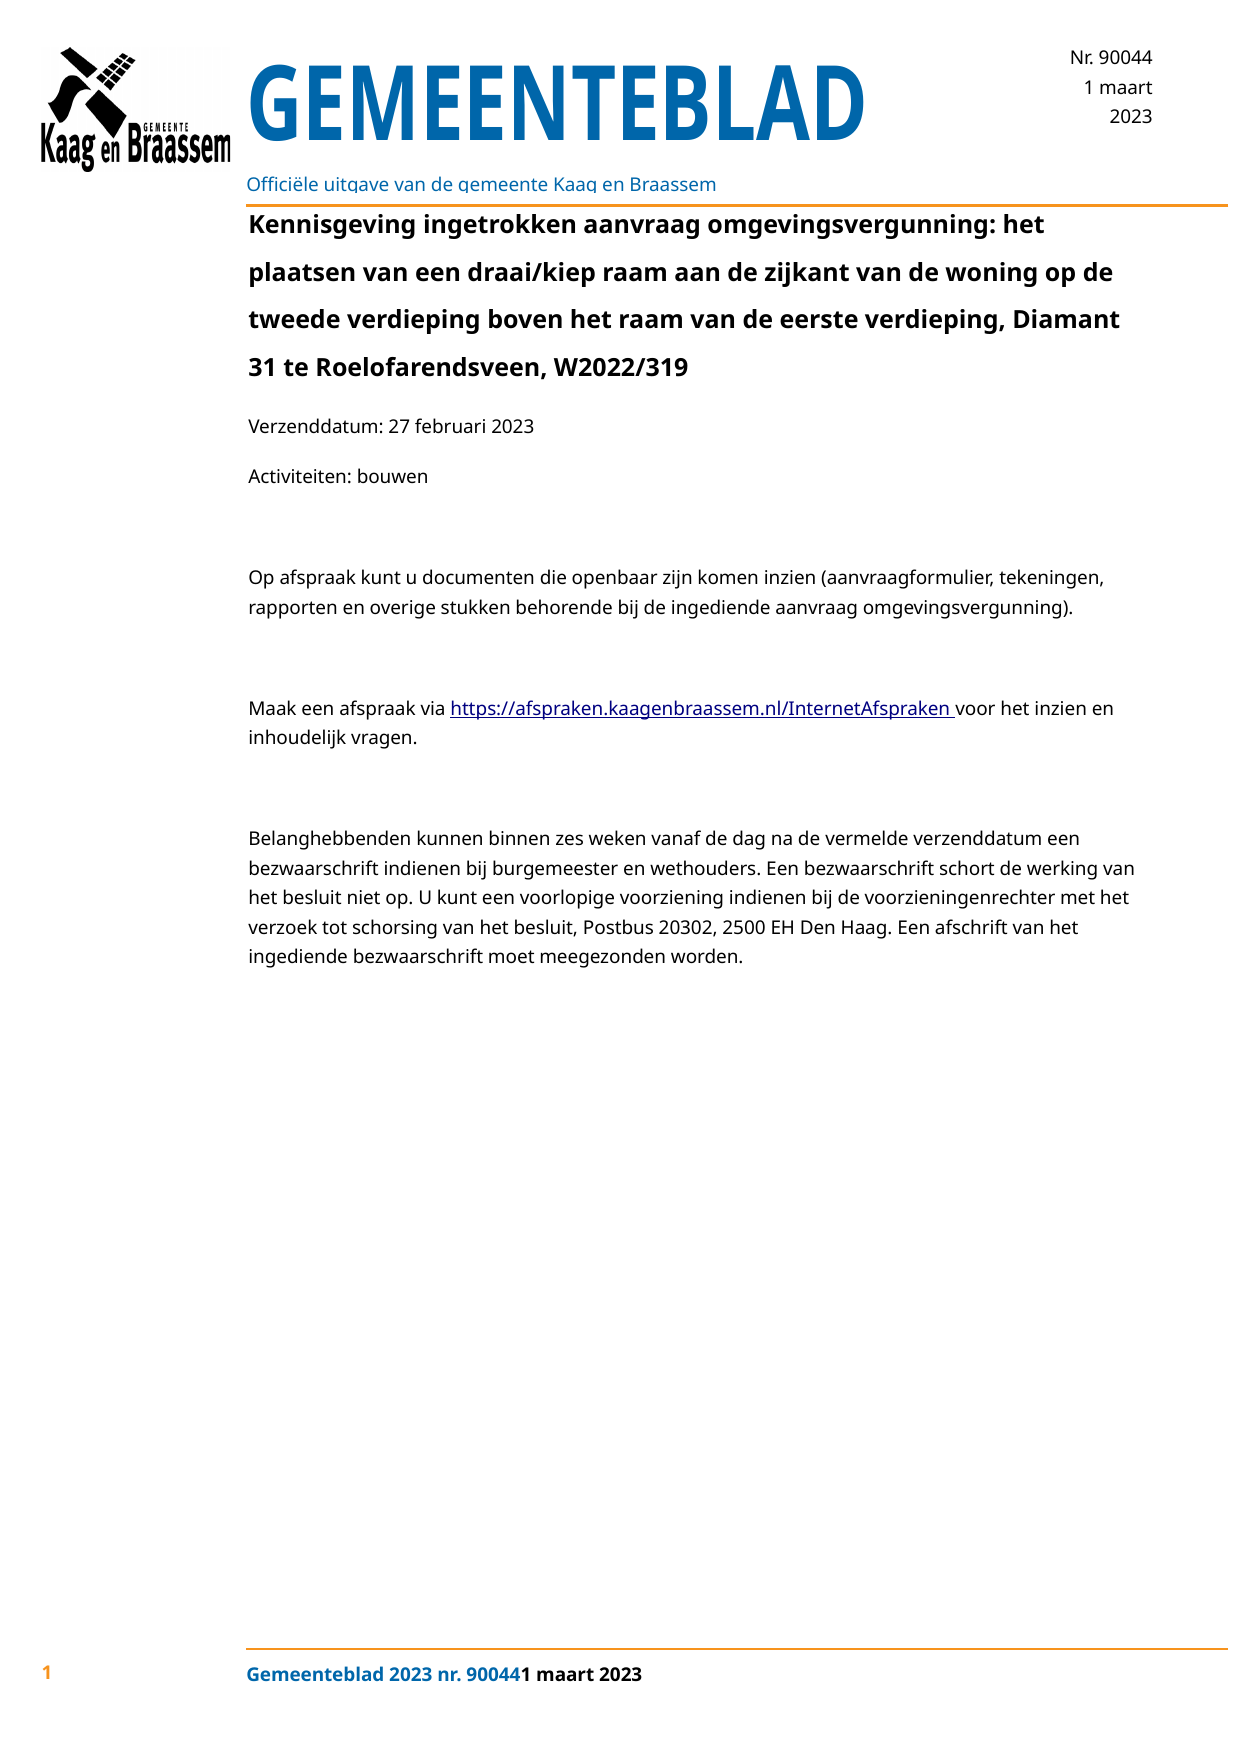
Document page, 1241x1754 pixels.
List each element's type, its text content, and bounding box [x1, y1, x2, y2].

text Kennisgeving ingetrokken aanvraag omgevingsvergunning: het plaatsen van een draai/kiep raam aan de zijkant van de woning op de tweede verdieping boven het raam van de eerste verdieping, Diamant 31 te Roelofarendsveen, W2022/319 [248, 207, 1152, 384]
text Verzenddatum: 27 februari 2023 [248, 413, 1152, 439]
text Belanghebbenden kunnen binnen zes weken vanaf de dag na de vermelde verzenddatum een bezwaarschrift indienen bij burgemeester en wethouders. Een bezwaarschrift schort de werking van het besluit niet op. U kunt een voorlopige voorziening indienen bij de voorzieningenrechter met het verzoek tot schorsing van het besluit, Postbus 20302, 2500 EH Den Haag. Een afschrift van het ingediende bezwaarschrift moet meegezonden worden. [248, 825, 1152, 969]
text Op afspraak kunt u documenten die openbaar zijn komen inzien (aanvraagformulier, tekeningen, rapporten en overige stukken behorende bij de ingediende aanvraag omgevingsvergunning). [248, 564, 1152, 620]
text Activiteiten: bouwen [248, 463, 1152, 489]
text Maak een afspraak via https://afspraken.kaagenbraassem.nl/InternetAfspraken voor het inzien en inhoudelijk vragen. [248, 695, 1152, 750]
picture [41, 47, 231, 172]
